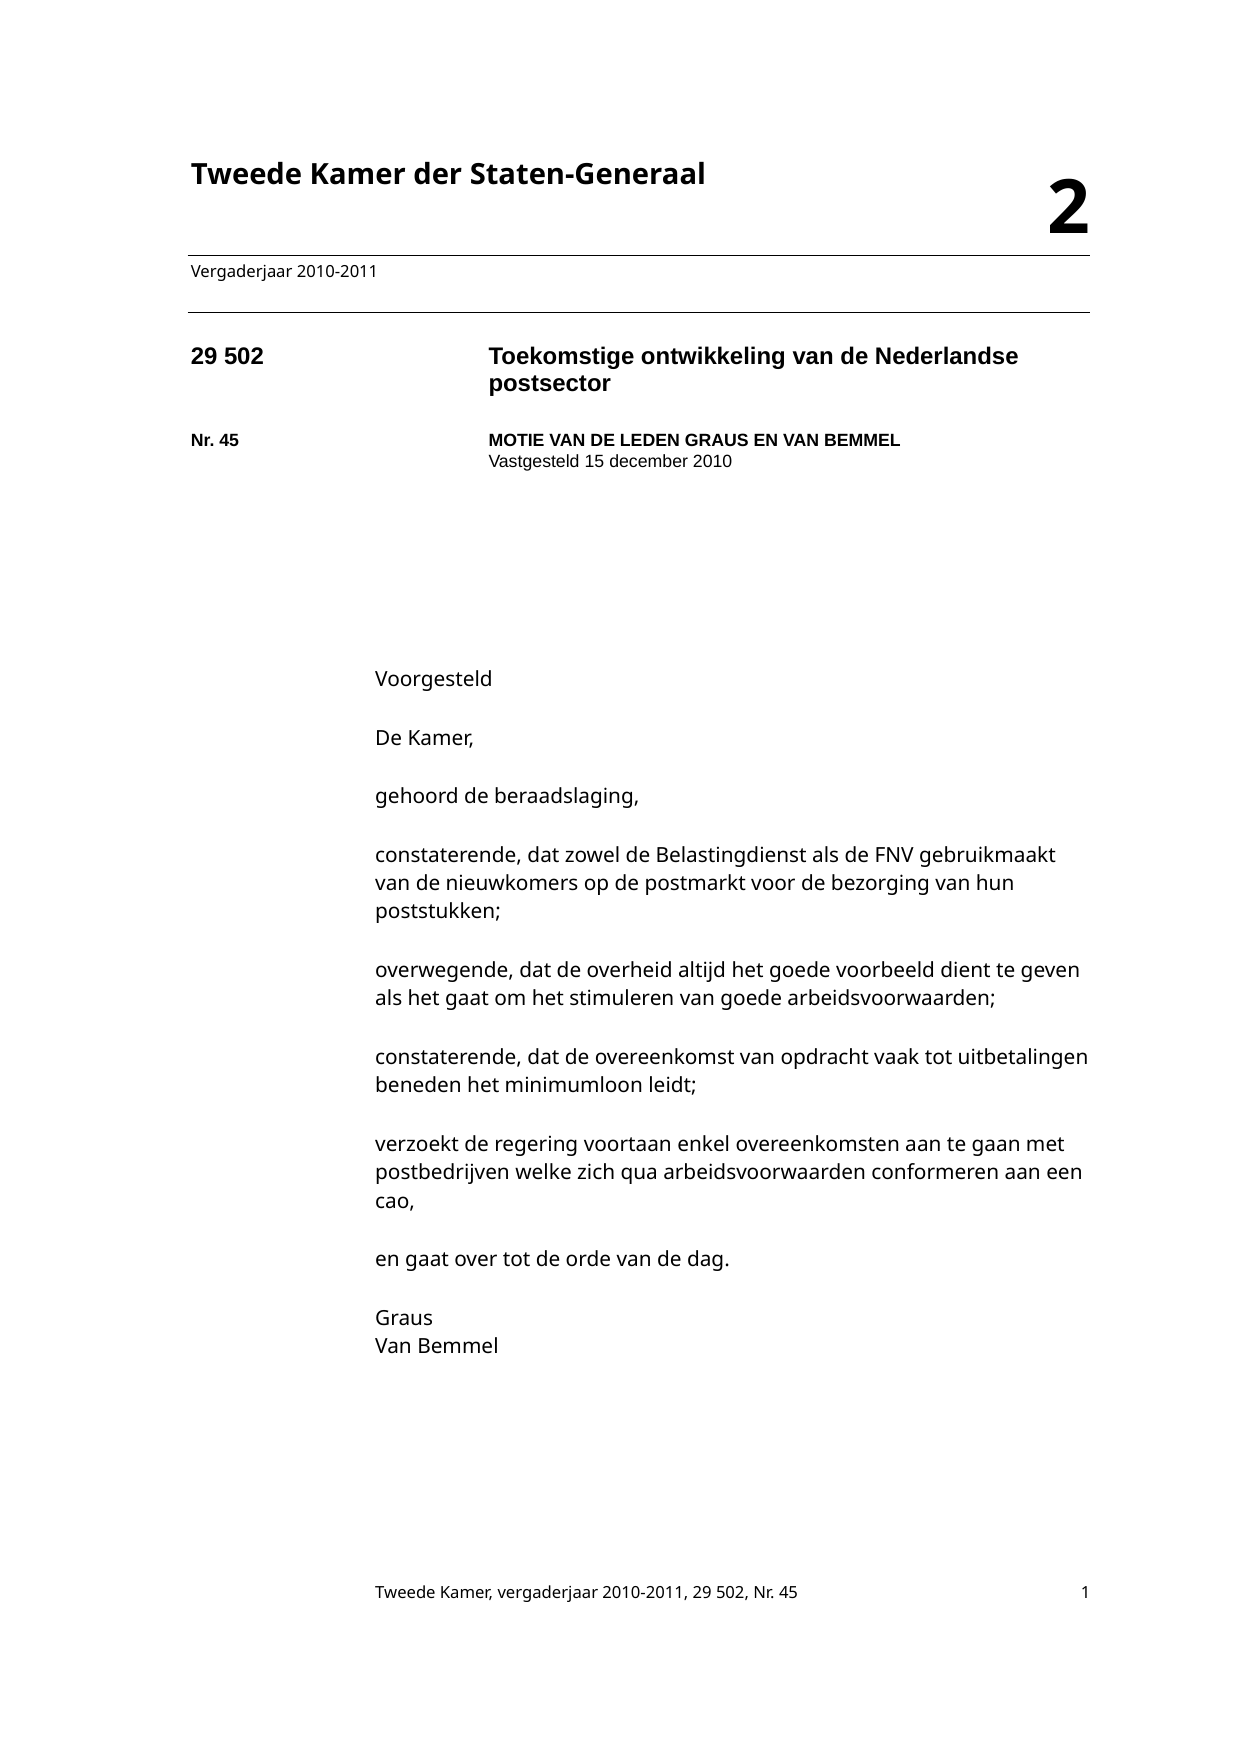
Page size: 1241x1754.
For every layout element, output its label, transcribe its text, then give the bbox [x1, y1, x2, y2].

table_cell [485, 313, 1090, 339]
text gehoord de beraadslaging, [375, 781, 1090, 810]
text constaterende, dat zowel de Belastingdienst als de FNV gebruikmaakt van de nieuwkomers op de postmarkt voor de bezorging van hun poststukken; [375, 840, 1090, 925]
text Van Bemmel [375, 1331, 1090, 1359]
table_cell 29 502 [188, 339, 485, 427]
table_cell Vergaderjaar 2010-2011 [188, 256, 485, 312]
text overwegende, dat de overheid altijd het goede voorbeeld dient te geven als het gaat om het stimuleren van goede arbeidsvoorwaarden; [375, 955, 1090, 1012]
text Voorgesteld [375, 664, 1090, 693]
text en gaat over tot de orde van de dag. [375, 1244, 1090, 1273]
table_cell Toekomstige ontwikkeling van de Nederlandse postsector [485, 339, 1090, 427]
table_cell [188, 313, 485, 339]
text verzoekt de regering voortaan enkel overeenkomsten aan te gaan met postbedrijven welke zich qua arbeidsvoorwaarden conformeren aan een cao, [375, 1129, 1090, 1214]
text constaterende, dat de overeenkomst van opdracht vaak tot uitbetalingen beneden het minimumloon leidt; [375, 1042, 1090, 1099]
table_cell [485, 256, 1090, 312]
table_cell Nr. 45 [188, 427, 485, 546]
text De Kamer, [375, 723, 1090, 751]
table_header Tweede Kamer der Staten-Generaal [188, 150, 909, 255]
table_header 2 [910, 150, 1090, 255]
table_cell MOTIE VAN DE LEDEN GRAUS EN VAN BEMMEL Vastgesteld 15 december 2010 [485, 427, 1090, 546]
text Graus [375, 1303, 1090, 1331]
